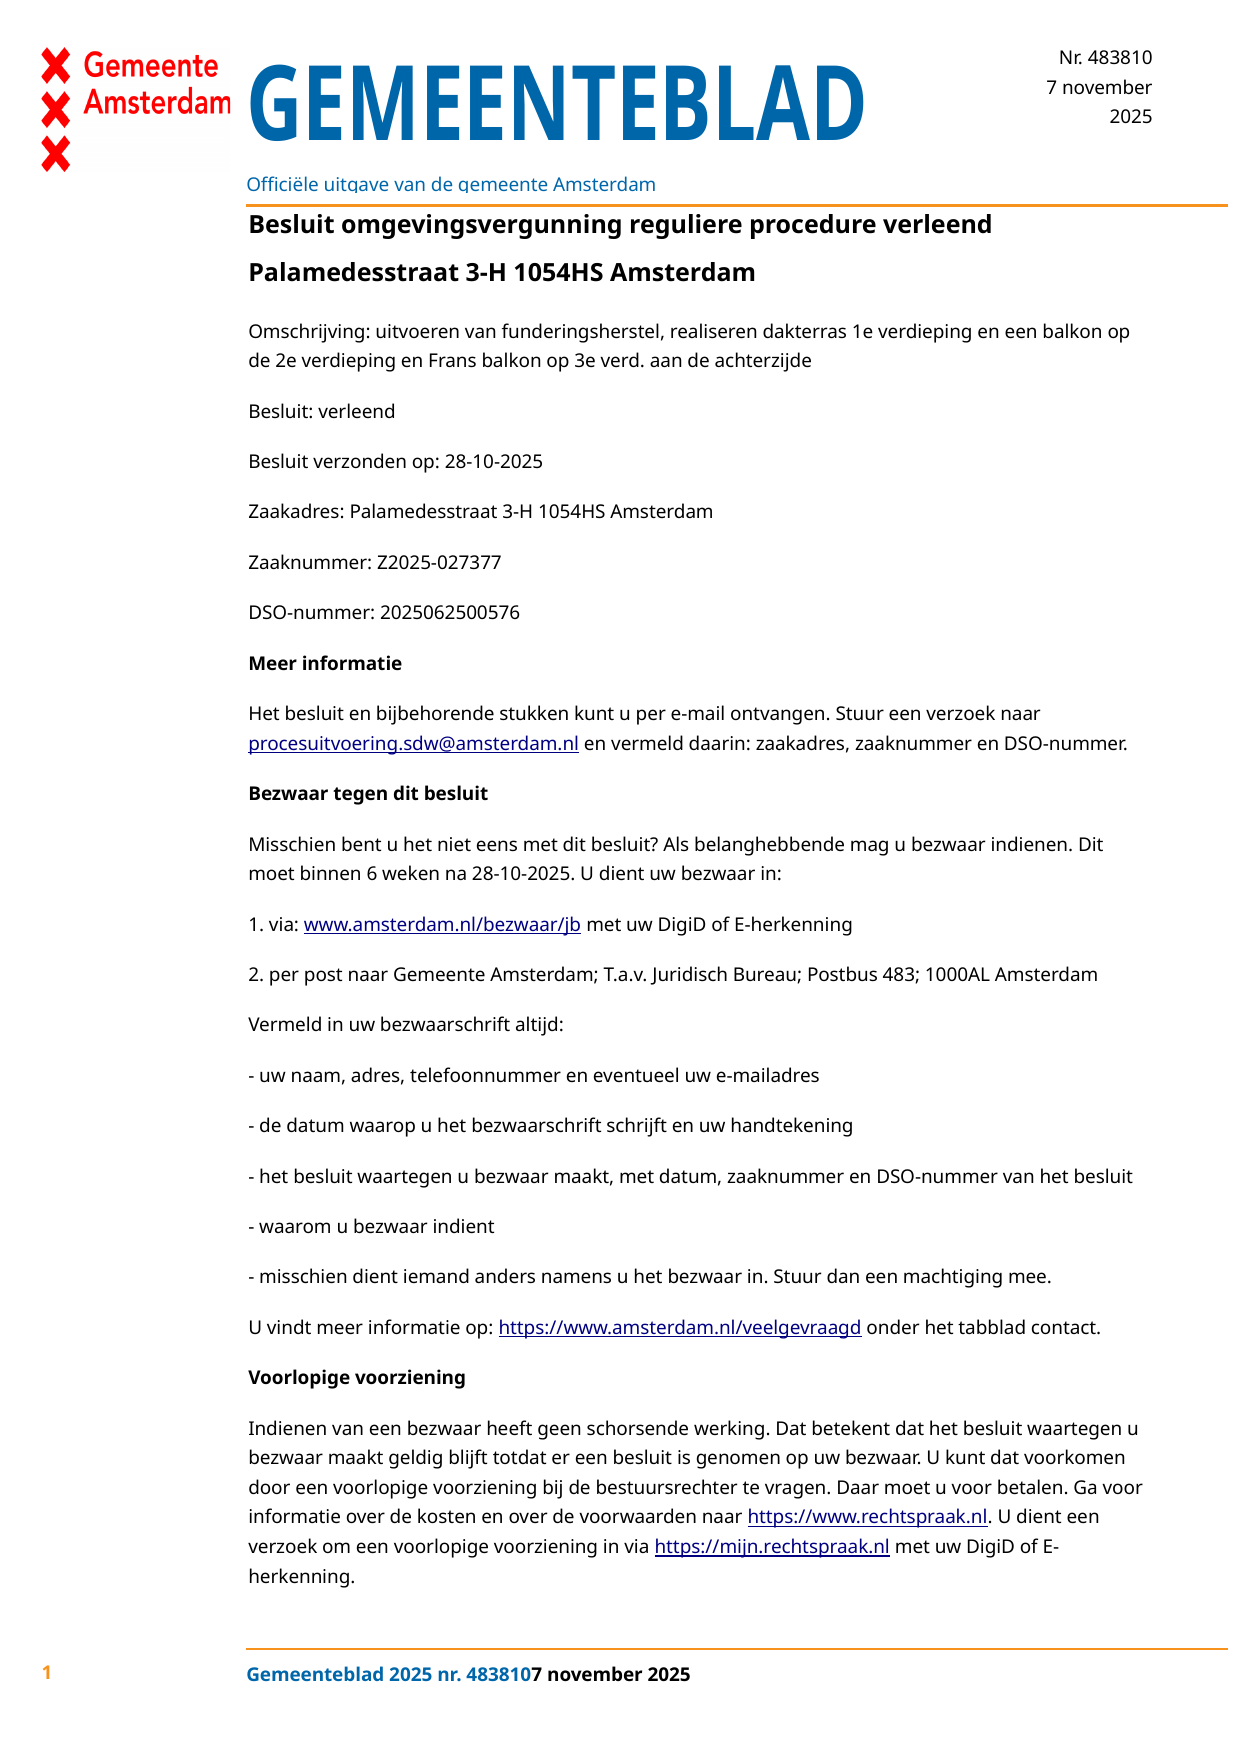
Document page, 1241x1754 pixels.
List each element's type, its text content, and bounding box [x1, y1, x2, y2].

text Zaakadres: Palamedesstraat 3-H 1054HS Amsterdam [248, 499, 1152, 524]
text - misschien dient iemand anders namens u het bezwaar in. Stuur dan een machtiging mee. [248, 1264, 1152, 1289]
text Besluit omgevingsvergunning reguliere procedure verleend Palamedesstraat 3-H 1054HS Amsterdam [248, 207, 1152, 288]
text U vindt meer informatie op: https://www.amsterdam.nl/veelgevraagd onder het tabblad contact. [248, 1314, 1152, 1340]
text Voorlopige voorziening [248, 1364, 1152, 1390]
text - het besluit waartegen u bezwaar maakt, met datum, zaaknummer en DSO-nummer van het besluit [248, 1163, 1152, 1189]
text 2. per post naar Gemeente Amsterdam; T.a.v. Juridisch Bureau; Postbus 483; 1000AL Amsterdam [248, 961, 1152, 987]
text DSO-nummer: 2025062500576 [248, 599, 1152, 625]
text Besluit verzonden op: 28-10-2025 [248, 448, 1152, 474]
text Omschrijving: uitvoeren van funderingsherstel, realiseren dakterras 1e verdieping en een balkon op de 2e verdieping en Frans balkon op 3e verd. aan de achterzijde [248, 318, 1152, 373]
text Misschien bent u het niet eens met dit besluit? Als belanghebbende mag u bezwaar indienen. Dit moet binnen 6 weken na 28-10-2025. U dient uw bezwaar in: [248, 831, 1152, 886]
text Vermeld in uw bezwaarschrift altijd: [248, 1012, 1152, 1037]
text Bezwaar tegen dit besluit [248, 780, 1152, 806]
text Zaaknummer: Z2025-027377 [248, 549, 1152, 575]
text - waarom u bezwaar indient [248, 1213, 1152, 1239]
picture [41, 47, 231, 172]
text Het besluit en bijbehorende stukken kunt u per e-mail ontvangen. Stuur een verzoek naar procesuitvoering.sdw@amsterdam.nl en vermeld daarin: zaakadres, zaaknummer en DSO-nummer. [248, 700, 1152, 756]
text Meer informatie [248, 650, 1152, 676]
text Indienen van een bezwaar heeft geen schorsende werking. Dat betekent dat het besluit waartegen u bezwaar maakt geldig blijft totdat er een besluit is genomen op uw bezwaar. U kunt dat voorkomen door een voorlopige voorziening bij de bestuursrechter te vragen. Daar moet u voor betalen. Ga voor informatie over de kosten en over de voorwaarden naar https://www.rechtspraak.nl. U dient een verzoek om een voorlopige voorziening in via https://mijn.rechtspraak.nl met uw DigiD of E-herkenning. [248, 1415, 1152, 1589]
text - de datum waarop u het bezwaarschrift schrijft en uw handtekening [248, 1112, 1152, 1138]
text - uw naam, adres, telefoonnummer en eventueel uw e-mailadres [248, 1062, 1152, 1088]
text 1. via: www.amsterdam.nl/bezwaar/jb met uw DigiD of E-herkenning [248, 911, 1152, 937]
text Besluit: verleend [248, 398, 1152, 424]
